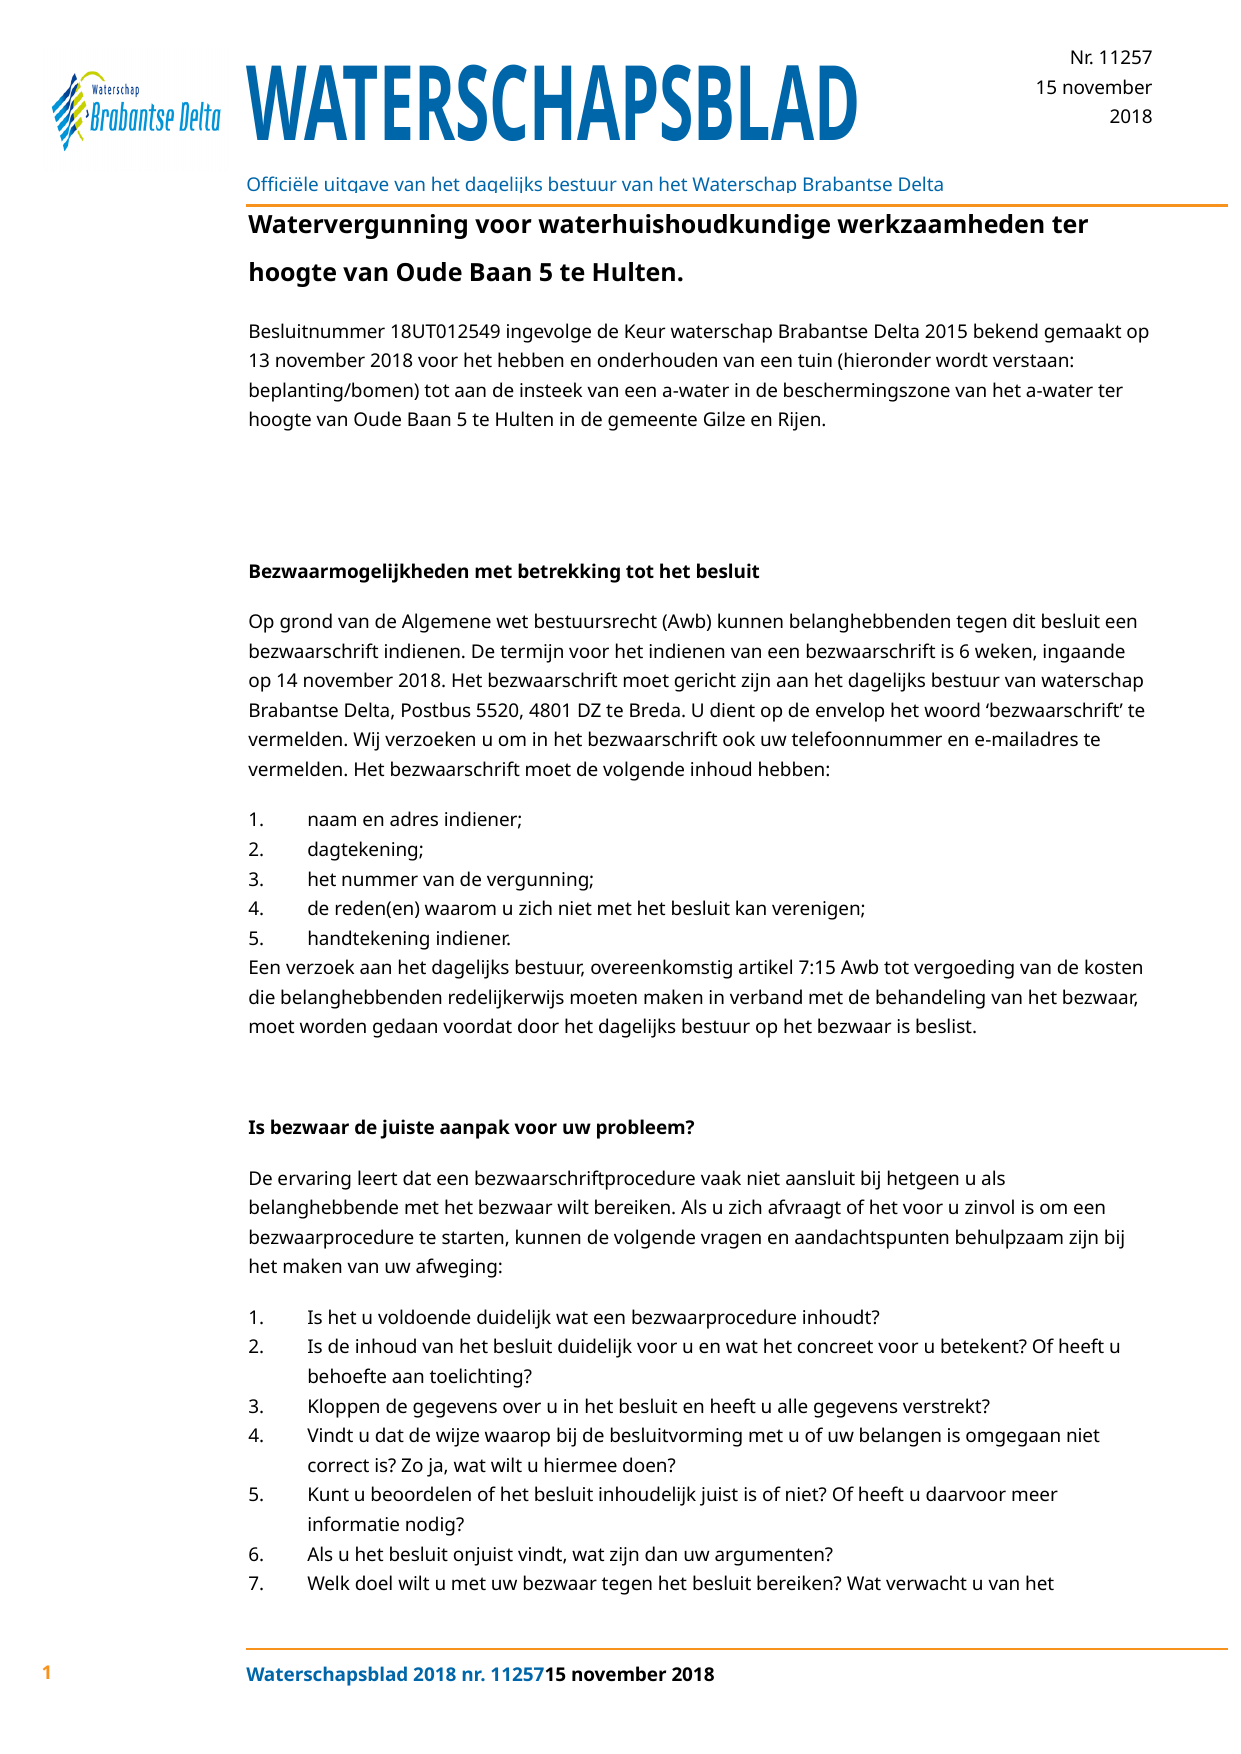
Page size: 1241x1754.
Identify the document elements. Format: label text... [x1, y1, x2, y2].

list Vindt u dat de wijze waarop bij de besluitvorming met u of uw belangen is omgegaan niet correct is? Zo ja, wat wilt u hiermee doen? [248, 1422, 1152, 1478]
text Watervergunning voor waterhuishoudkundige werkzaamheden ter hoogte van Oude Baan 5 te Hulten. [248, 207, 1152, 288]
list naam en adres indiener; [248, 807, 1152, 832]
text Op grond van de Algemene wet bestuursrecht (Awb) kunnen belanghebbenden tegen dit besluit een bezwaarschrift indienen. De termijn voor het indienen van een bezwaarschrift is 6 weken, ingaande op 14 november 2018. Het bezwaarschrift moet gericht zijn aan het dagelijks bestuur van waterschap Brabantse Delta, Postbus 5520, 4801 DZ te Breda. U dient op de envelop het woord ‘bezwaarschrift’ te vermelden. Wij verzoeken u om in het bezwaarschrift ook uw telefoonnummer en e‑mailadres te vermelden. Het bezwaarschrift moet de volgende inhoud hebben: [248, 608, 1152, 782]
list de reden(en) waarom u zich niet met het besluit kan verenigen; [248, 895, 1152, 921]
text Bezwaarmogelijkheden met betrekking tot het besluit [248, 558, 1152, 584]
list het nummer van de vergunning; [248, 866, 1152, 892]
list dagtekening; [248, 836, 1152, 862]
list Kloppen de gegevens over u in het besluit en heeft u alle gegevens verstrekt? [248, 1393, 1152, 1419]
list Kunt u beoordelen of het besluit inhoudelijk juist is of niet? Of heeft u daarvoor meer informatie nodig? [248, 1482, 1152, 1537]
list Is het u voldoende duidelijk wat een bezwaarprocedure inhoudt? [248, 1304, 1152, 1330]
list handtekening indiener. [248, 925, 1152, 951]
list Als u het besluit onjuist vindt, wat zijn dan uw argumenten? [248, 1541, 1152, 1567]
text Besluitnummer 18UT012549 ingevolge de Keur waterschap Brabantse Delta 2015 bekend gemaakt op 13 november 2018 voor het hebben en onderhouden van een tuin (hieronder wordt verstaan: beplanting/bomen) tot aan de insteek van een a-water in de beschermingszone van het a-water ter hoogte van Oude Baan 5 te Hulten in de gemeente Gilze en Rijen. [248, 318, 1152, 432]
text Is bezwaar de juiste aanpak voor uw probleem? [248, 1114, 1152, 1140]
text De ervaring leert dat een bezwaarschriftprocedure vaak niet aansluit bij hetgeen u als belanghebbende met het bezwaar wilt bereiken. Als u zich afvraagt of het voor u zinvol is om een bezwaarprocedure te starten, kunnen de volgende vragen en aandachtspunten behulpzaam zijn bij het maken van uw afweging: [248, 1165, 1152, 1279]
picture [41, 47, 231, 172]
text Een verzoek aan het dagelijks bestuur, overeenkomstig artikel 7:15 Awb tot vergoeding van de kosten die belanghebbenden redelijkerwijs moeten maken in verband met de behandeling van het bezwaar, moet worden gedaan voordat door het dagelijks bestuur op het bezwaar is beslist. [248, 954, 1152, 1039]
list Is de inhoud van het besluit duidelijk voor u en wat het concreet voor u betekent? Of heeft u behoefte aan toelichting? [248, 1334, 1152, 1389]
list Welk doel wilt u met uw bezwaar tegen het besluit bereiken? Wat verwacht u van het [248, 1570, 1152, 1596]
